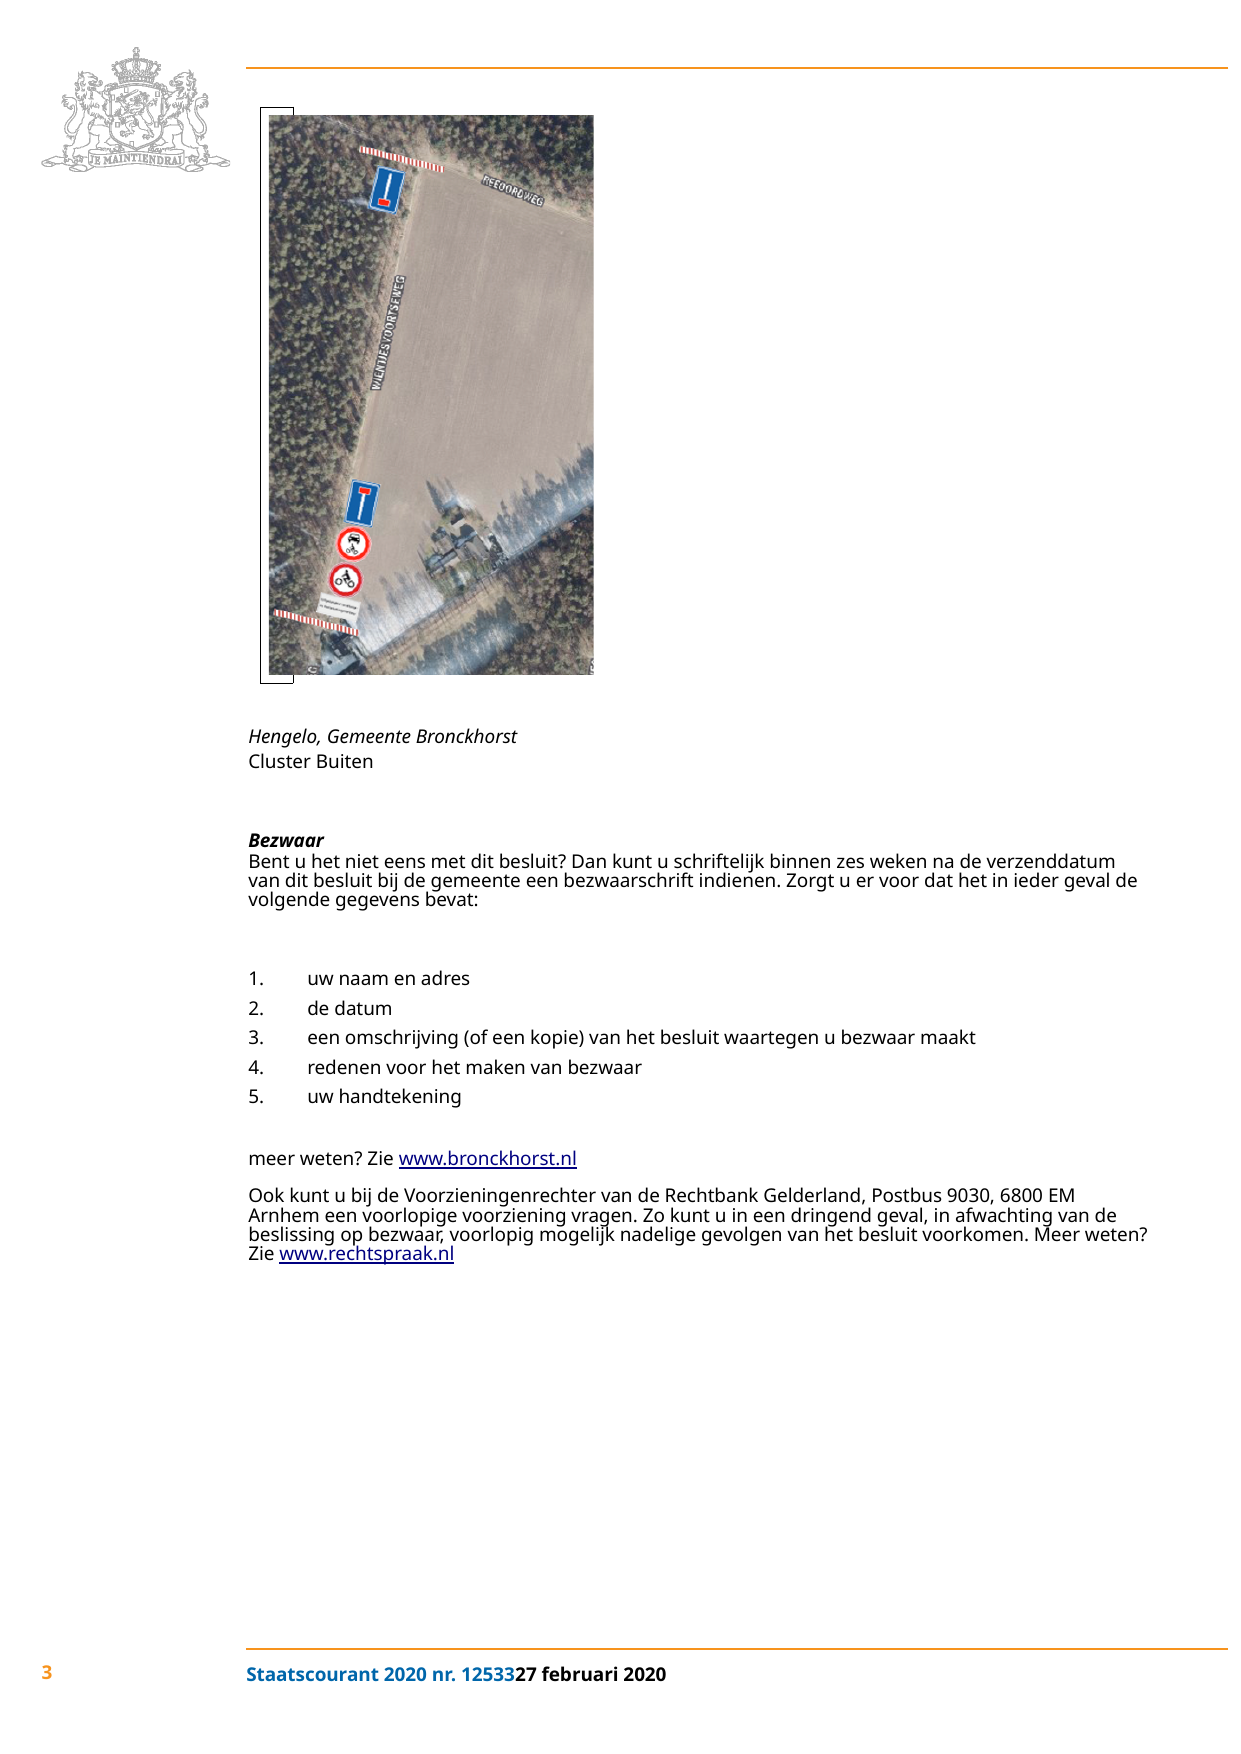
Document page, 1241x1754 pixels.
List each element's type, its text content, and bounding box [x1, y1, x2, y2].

text meer weten? Zie www.bronckhorst.nl [248, 1150, 1152, 1169]
list uw handtekening [248, 1084, 1152, 1109]
picture [268, 115, 594, 675]
list redenen voor het maken van bezwaar [248, 1054, 1152, 1080]
list uw naam en adres [248, 965, 1152, 991]
list de datum [248, 995, 1152, 1021]
text Cluster Buiten [248, 748, 1152, 774]
picture [41, 47, 231, 172]
text Ook kunt u bij de Voorzieningenrechter van de Rechtbank Gelderland, Postbus 9030, 6800 EM Arnhem een voorlopige voorziening vragen. Zo kunt u in een dringend geval, in afwachting van de beslissing op bezwaar, voorlopig mogelijk nadelige gevolgen van het besluit voorkomen. Meer weten? Zie www.rechtspraak.nl [248, 1187, 1152, 1264]
text Hengelo, Gemeente Bronckhorst [248, 723, 1152, 748]
text Bezwaar [248, 827, 1152, 853]
text Bent u het niet eens met dit besluit? Dan kunt u schriftelijk binnen zes weken na de verzenddatum van dit besluit bij de gemeente een bezwaarschrift indienen. Zorgt u er voor dat het in ieder geval de volgende gegevens bevat: [248, 853, 1152, 911]
list een omschrijving (of een kopie) van het besluit waartegen u bezwaar maakt [248, 1024, 1152, 1050]
